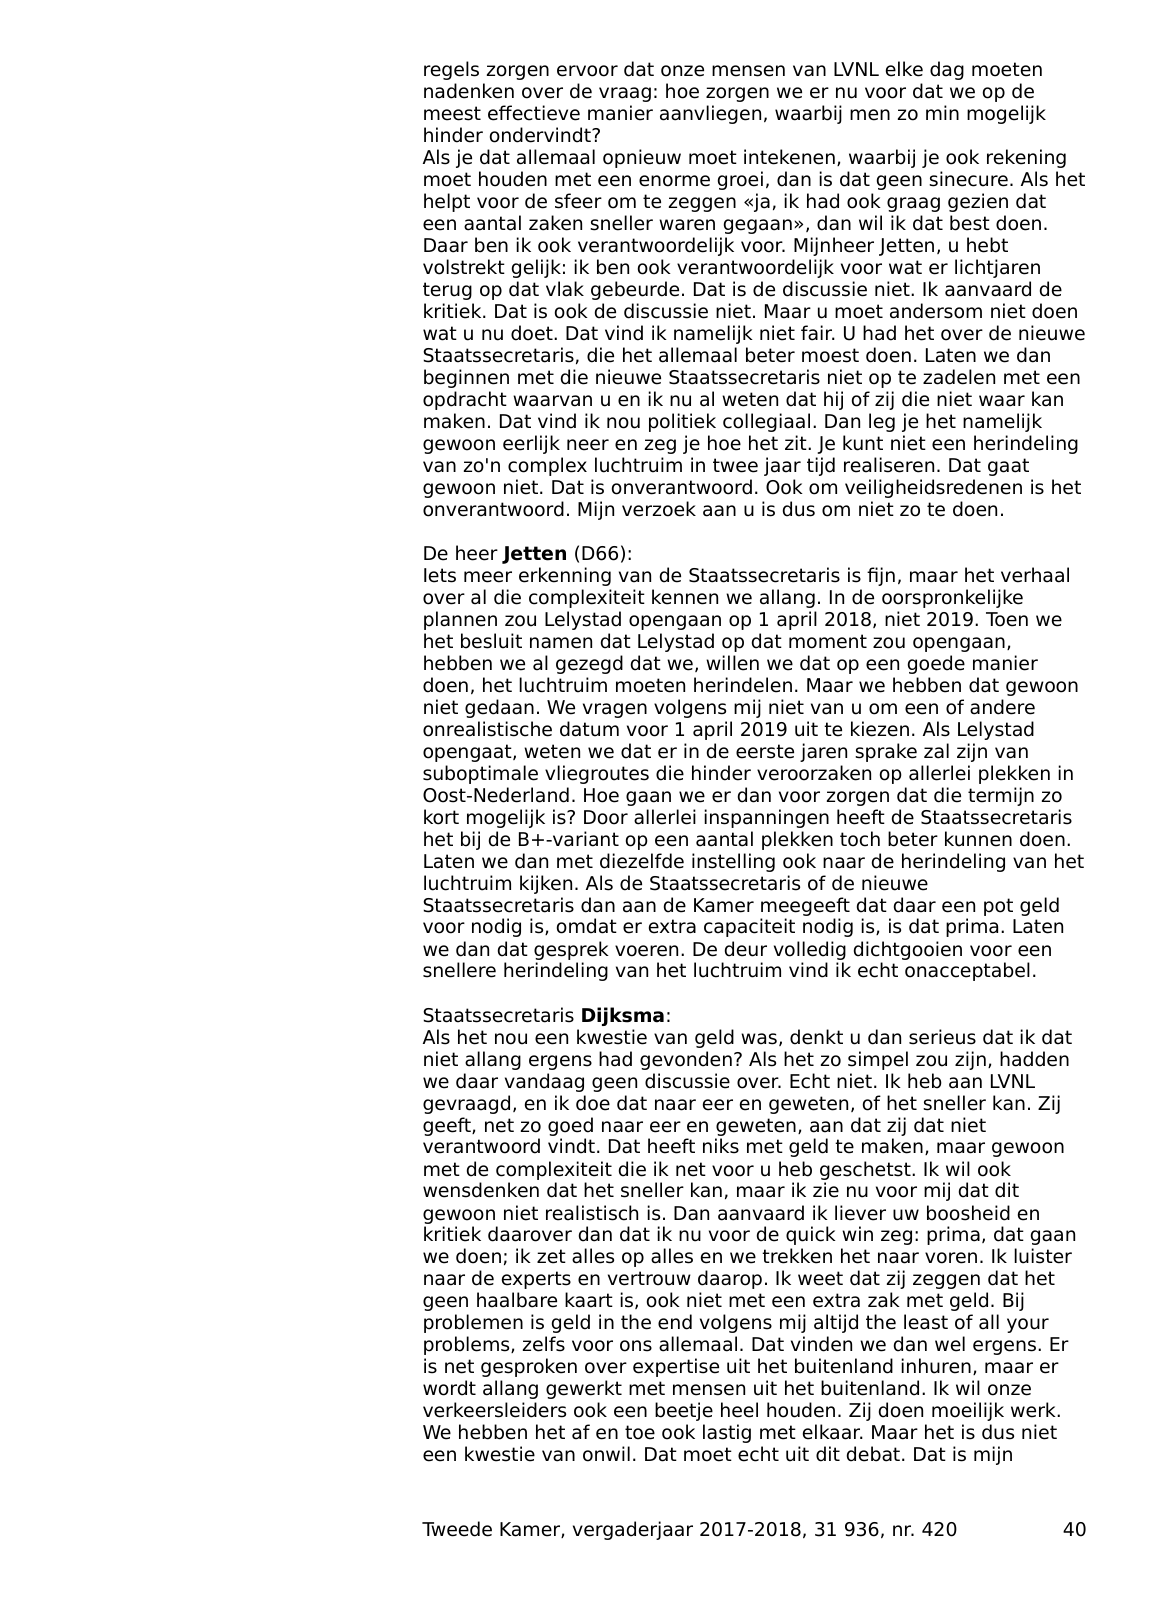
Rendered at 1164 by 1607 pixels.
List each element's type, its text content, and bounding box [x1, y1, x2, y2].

text regels zorgen ervoor dat onze mensen van LVNL elke dag moeten nadenken over de vraag: hoe zorgen we er nu voor dat we op de meest effectieve manier aanvliegen, waarbij men zo min mogelijk hinder ondervindt? [422, 59, 1087, 147]
text Als je dat allemaal opnieuw moet intekenen, waarbij je ook rekening moet houden met een enorme groei, dan is dat geen sinecure. Als het helpt voor de sfeer om te zeggen «ja, ik had ook graag gezien dat een aantal zaken sneller waren gegaan», dan wil ik dat best doen. Daar ben ik ook verantwoordelijk voor. Mijnheer Jetten, u hebt volstrekt gelijk: ik ben ook verantwoordelijk voor wat er lichtjaren terug op dat vlak gebeurde. Dat is de discussie niet. Ik aanvaard de kritiek. Dat is ook de discussie niet. Maar u moet andersom niet doen wat u nu doet. Dat vind ik namelijk niet fair. U had het over de nieuwe Staatssecretaris, die het allemaal beter moest doen. Laten we dan beginnen met die nieuwe Staatssecretaris niet op te zadelen met een opdracht waarvan u en ik nu al weten dat hij of zij die niet waar kan maken. Dat vind ik nou politiek collegiaal. Dan leg je het namelijk gewoon eerlijk neer en zeg je hoe het zit. Je kunt niet een herindeling van zo'n complex luchtruim in twee jaar tijd realiseren. Dat gaat gewoon niet. Dat is onverantwoord. Ook om veiligheidsredenen is het onverantwoord. Mijn verzoek aan u is dus om niet zo te doen. [422, 147, 1087, 521]
text Iets meer erkenning van de Staatssecretaris is fijn, maar het verhaal over al die complexiteit kennen we allang. In de oorspronkelijke plannen zou Lelystad opengaan op 1 april 2018, niet 2019. Toen we het besluit namen dat Lelystad op dat moment zou opengaan, hebben we al gezegd dat we, willen we dat op een goede manier doen, het luchtruim moeten herindelen. Maar we hebben dat gewoon niet gedaan. We vragen volgens mij niet van u om een of andere onrealistische datum voor 1 april 2019 uit te kiezen. Als Lelystad opengaat, weten we dat er in de eerste jaren sprake zal zijn van suboptimale vliegroutes die hinder veroorzaken op allerlei plekken in Oost-Nederland. Hoe gaan we er dan voor zorgen dat die termijn zo kort mogelijk is? Door allerlei inspanningen heeft de Staatssecretaris het bij de B+-variant op een aantal plekken toch beter kunnen doen. Laten we dan met diezelfde instelling ook naar de herindeling van het luchtruim kijken. Als de Staatssecretaris of de nieuwe Staatssecretaris dan aan de Kamer meegeeft dat daar een pot geld voor nodig is, omdat er extra capaciteit nodig is, is dat prima. Laten we dan dat gesprek voeren. De deur volledig dichtgooien voor een snellere herindeling van het luchtruim vind ik echt onacceptabel. [422, 565, 1087, 982]
text Als het nou een kwestie van geld was, denkt u dan serieus dat ik dat niet allang ergens had gevonden? Als het zo simpel zou zijn, hadden we daar vandaag geen discussie over. Echt niet. Ik heb aan LVNL gevraagd, en ik doe dat naar eer en geweten, of het sneller kan. Zij geeft, net zo goed naar eer en geweten, aan dat zij dat niet verantwoord vindt. Dat heeft niks met geld te maken, maar gewoon met de complexiteit die ik net voor u heb geschetst. Ik wil ook wensdenken dat het sneller kan, maar ik zie nu voor mij dat dit gewoon niet realistisch is. Dan aanvaard ik liever uw boosheid en kritiek daarover dan dat ik nu voor de quick win zeg: prima, dat gaan we doen; ik zet alles op alles en we trekken het naar voren. Ik luister naar de experts en vertrouw daarop. Ik weet dat zij zeggen dat het geen haalbare kaart is, ook niet met een extra zak met geld. Bij problemen is geld in the end volgens mij altijd the least of all your problems, zelfs voor ons allemaal. Dat vinden we dan wel ergens. Er is net gesproken over expertise uit het buitenland inhuren, maar er wordt allang gewerkt met mensen uit het buitenland. Ik wil onze verkeersleiders ook een beetje heel houden. Zij doen moeilijk werk. We hebben het af en toe ook lastig met elkaar. Maar het is dus niet een kwestie van onwil. Dat moet echt uit dit debat. Dat is mijn [422, 1027, 1087, 1466]
text De heer Jetten (D66): [422, 543, 1087, 565]
text Staatssecretaris Dijksma: [422, 1004, 1087, 1027]
